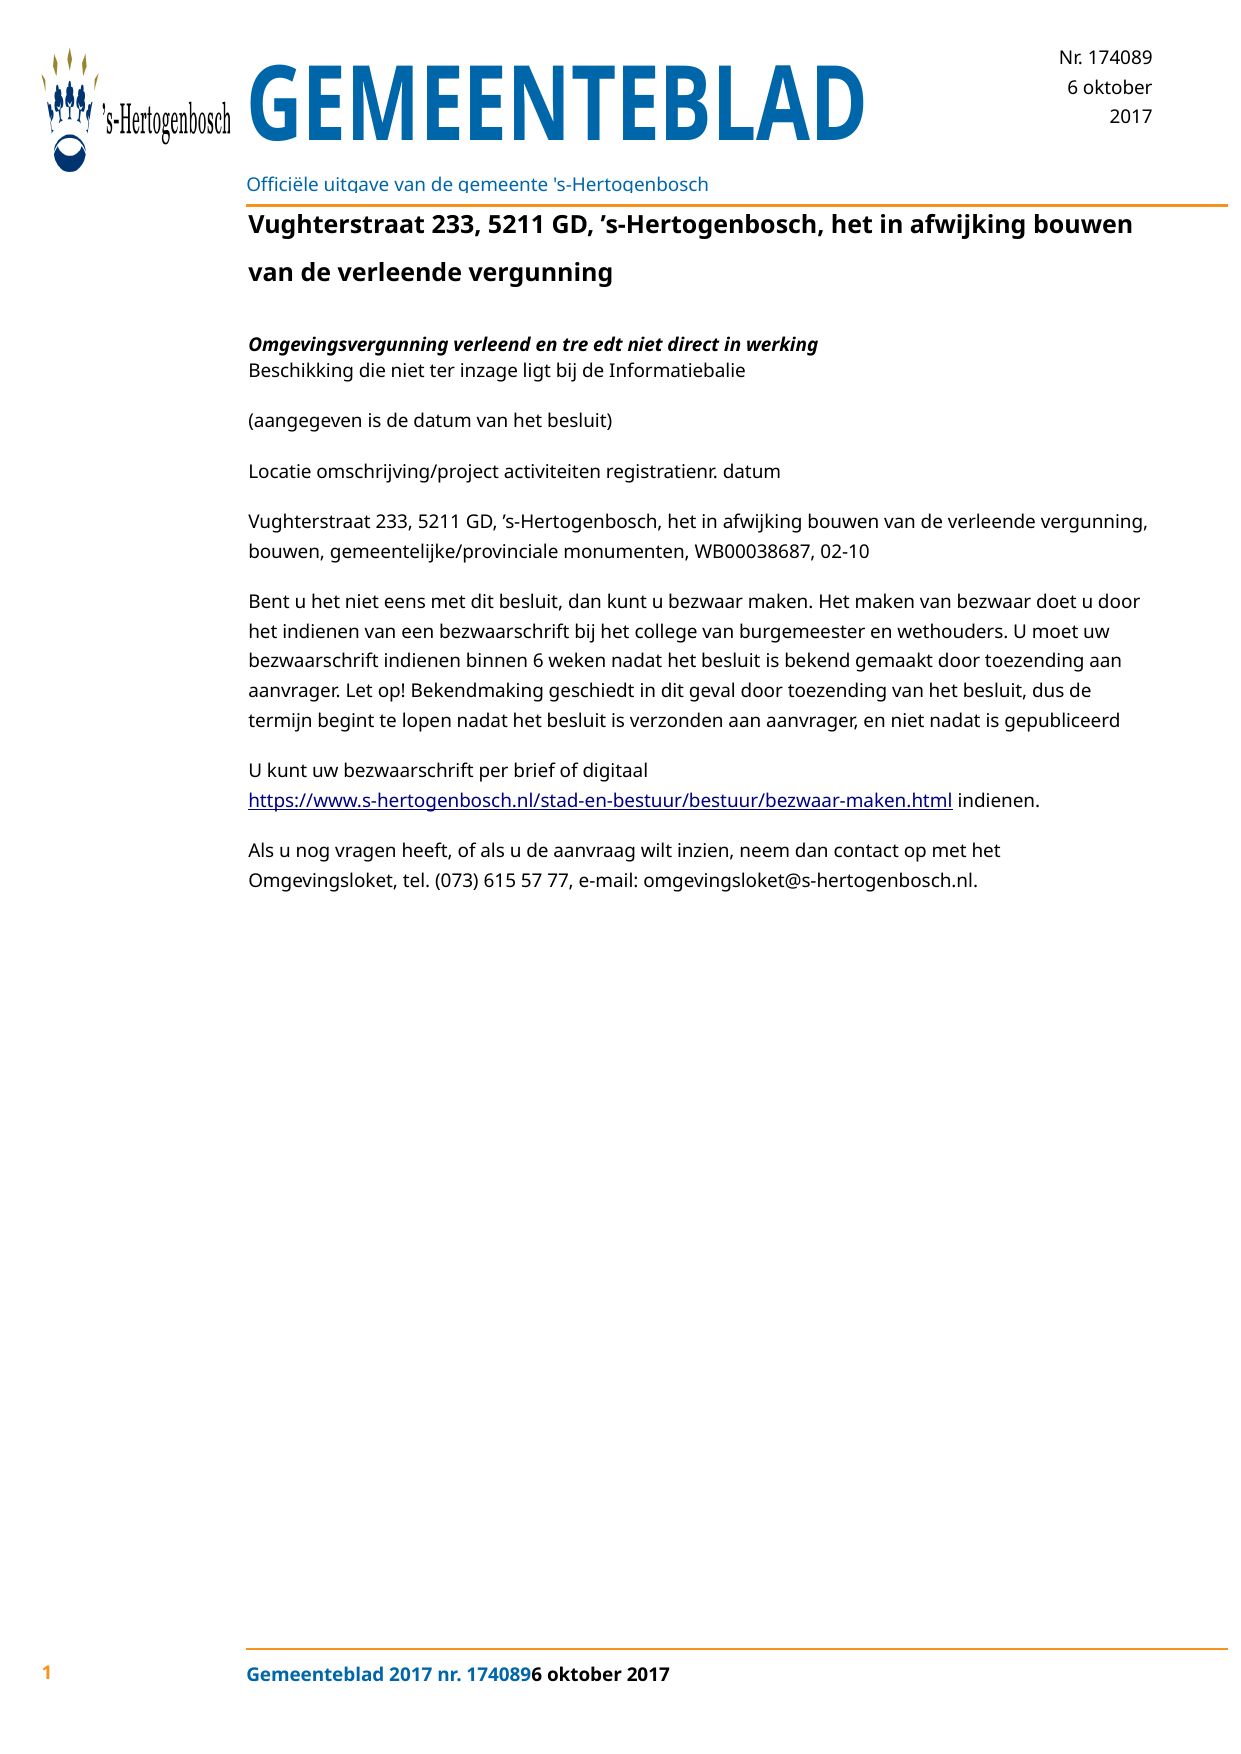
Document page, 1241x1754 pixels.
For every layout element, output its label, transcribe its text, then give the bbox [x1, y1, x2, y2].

text Locatie omschrijving/project activiteiten registratienr. datum [248, 458, 1152, 484]
text Vughterstraat 233, 5211 GD, ’s-Hertogenbosch, het in afwijking bouwen van de verleende vergunning [248, 207, 1152, 288]
text U kunt uw bezwaarschrift per brief of digitaal https://www.s-hertogenbosch.nl/stad-en-bestuur/bestuur/bezwaar-maken.html indienen. [248, 757, 1152, 812]
text Bent u het niet eens met dit besluit, dan kunt u bezwaar maken. Het maken van bezwaar doet u door het indienen van een bezwaarschrift bij het college van burgemeester en wethouders. U moet uw bezwaarschrift indienen binnen 6 weken nadat het besluit is bekend gemaakt door toezending aan aanvrager. Let op! Bekendmaking geschiedt in dit geval door toezending van het besluit, dus de termijn begint te lopen nadat het besluit is verzonden aan aanvrager, en niet nadat is gepubliceerd [248, 588, 1152, 732]
text Omgevingsvergunning verleend en tre edt niet direct in werking [248, 331, 1152, 357]
text Vughterstraat 233, 5211 GD, ’s-Hertogenbosch, het in afwijking bouwen van de verleende vergunning, bouwen, gemeentelijke/provinciale monumenten, WB00038687, 02-10 [248, 508, 1152, 564]
text (aangegeven is de datum van het besluit) [248, 408, 1152, 433]
text Beschikking die niet ter inzage ligt bij de Informatiebalie [248, 357, 1152, 383]
text Als u nog vragen heeft, of als u de aanvraag wilt inzien, neem dan contact op met het Omgevingsloket, tel. (073) 615 57 77, e-mail: omgevingsloket@s-hertogenbosch.nl. [248, 837, 1152, 892]
picture [41, 47, 231, 172]
